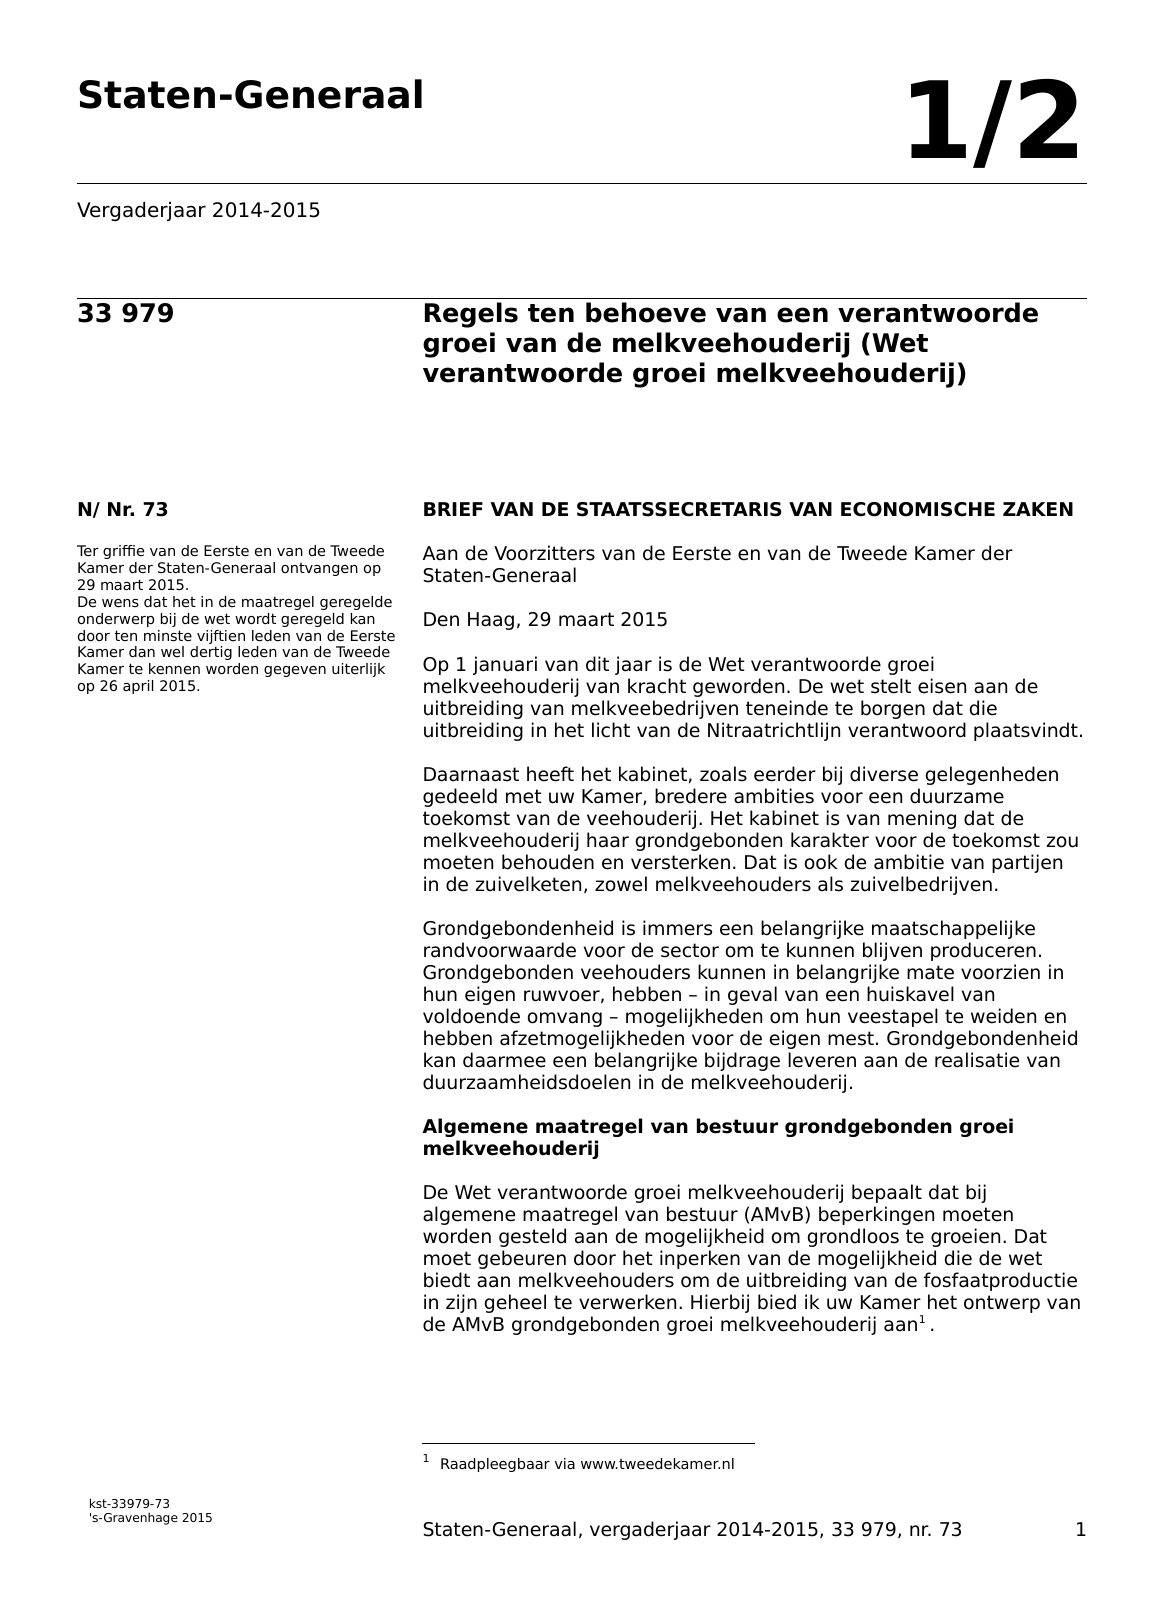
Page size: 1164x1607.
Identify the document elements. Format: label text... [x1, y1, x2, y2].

table_cell Vergaderjaar 2014-2015 [77, 184, 1087, 298]
text 's-Gravenhage 2015 [88, 1511, 323, 1525]
table_header 1/2 [886, 59, 1087, 183]
text Aan de Voorzitters van de Eerste en van de Tweede Kamer der Staten-Generaal [422, 543, 1087, 587]
subtitle Algemene maatregel van bestuur grondgebonden groei melkveehouderij [422, 1116, 1087, 1160]
text Grondgebondenheid is immers een belangrijke maatschappelijke randvoorwaarde voor de sector om te kunnen blijven produceren. Grondgebonden veehouders kunnen in belangrijke mate voorzien in hun eigen ruwvoer, hebben – in geval van een huiskavel van voldoende omvang – mogelijkheden om hun veestapel te weiden en hebben afzetmogelijkheden voor de eigen mest. Grondgebondenheid kan daarmee een belangrijke bijdrage leveren aan de realisatie van duurzaamheidsdoelen in de melkveehouderij. [422, 918, 1087, 1093]
text Daarnaast heeft het kabinet, zoals eerder bij diverse gelegenheden gedeeld met uw Kamer, bredere ambities voor een duurzame toekomst van de veehouderij. Het kabinet is van mening dat de melkveehouderij haar grondgebonden karakter voor de toekomst zou moeten behouden en versterken. Dat is ook de ambitie van partijen in de zuivelketen, zowel melkveehouders als zuivelbedrijven. [422, 764, 1087, 896]
table_header Staten-Generaal [77, 59, 886, 183]
text De Wet verantwoorde groei melkveehouderij bepaalt dat bij algemene maatregel van bestuur (AMvB) beperkingen moeten worden gesteld aan de mogelijkheid om grondloos te groeien. Dat moet gebeuren door het inperken van de mogelijkheid die de wet biedt aan melkveehouders om de uitbreiding van de fosfaatproductie in zijn geheel te verwerken. Hierbij bied ik uw Kamer het ontwerp van de AMvB grondgebonden groei melkveehouderij aan. [422, 1182, 1087, 1336]
text Op 1 januari van dit jaar is de Wet verantwoorde groei melkveehouderij van kracht geworden. De wet stelt eisen aan de uitbreiding van melkveebedrijven teneinde te borgen dat die uitbreiding in het licht van de Nitraatrichtlijn verantwoord plaatsvindt. [422, 653, 1087, 741]
text Ter griffie van de Eerste en van de Tweede Kamer der Staten-Generaal ontvangen op 29 maart 2015. [77, 543, 399, 594]
subtitle N/ Nr. 73 BRIEF VAN DE STAATSSECRETARIS VAN ECONOMISCHE ZAKEN [77, 499, 1087, 521]
text kst-33979-73 [88, 1497, 323, 1511]
text De wens dat het in de maatregel geregelde onderwerp bij de wet wordt geregeld kan door ten minste vijftien leden van de Eerste Kamer dan wel dertig leden van de Tweede Kamer te kennen worden gegeven uiterlijk op 26 april 2015. [77, 594, 399, 695]
text Den Haag, 29 maart 2015 [422, 609, 1087, 631]
subtitle 33 979 Regels ten behoeve van een verantwoorde groei van de melkveehouderij (Wet verantwoorde groei melkveehouderij) [77, 299, 1087, 388]
text Raadpleegbaar via www.tweedekamer.nl [422, 1452, 1087, 1474]
